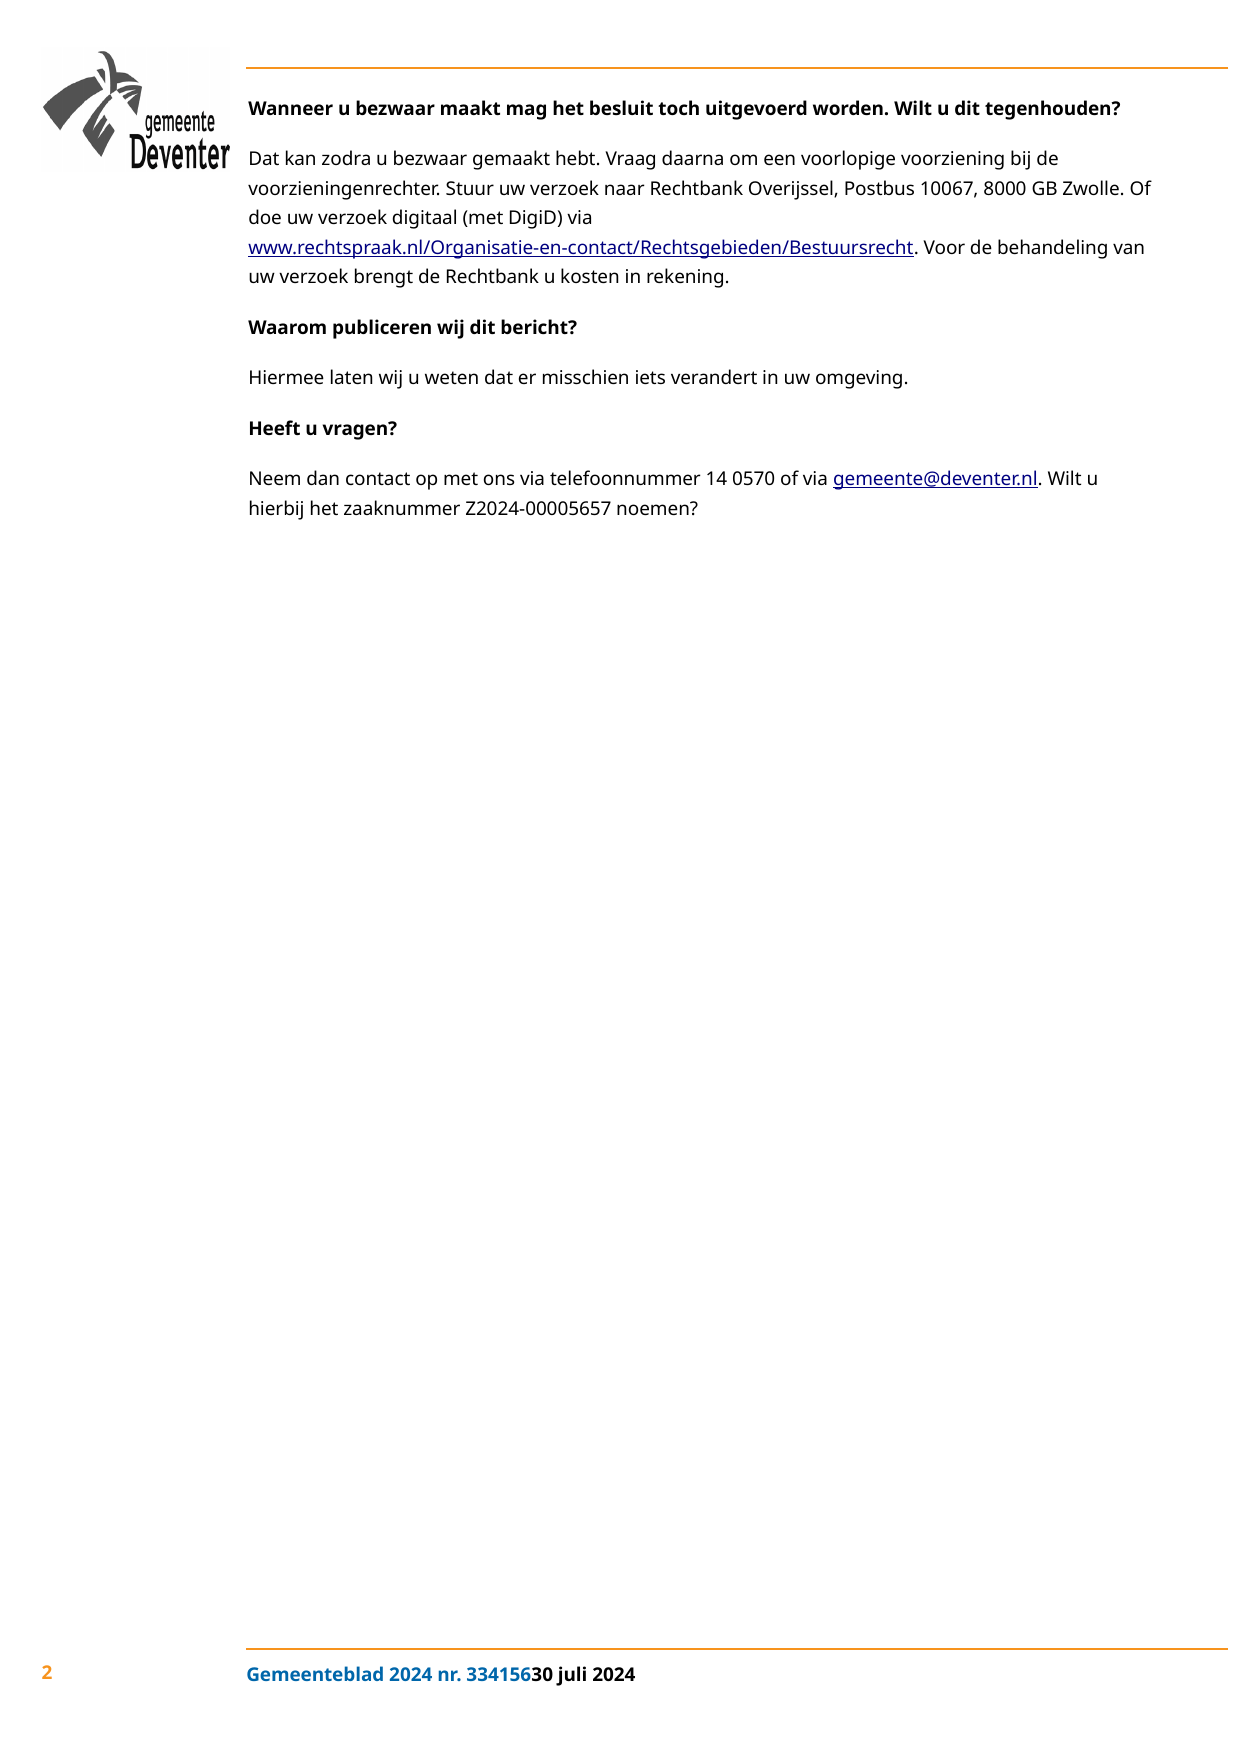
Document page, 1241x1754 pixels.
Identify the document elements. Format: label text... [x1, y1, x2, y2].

text Wanneer u bezwaar maakt mag het besluit toch uitgevoerd worden. Wilt u dit tegenhouden? [248, 95, 1152, 121]
text Neem dan contact op met ons via telefoonnummer 14 0570 of via gemeente@deventer.nl. Wilt u hierbij het zaaknummer Z2024-00005657 noemen? [248, 465, 1152, 521]
text Heeft u vragen? [248, 415, 1152, 441]
text Hiermee laten wij u weten dat er misschien iets verandert in uw omgeving. [248, 364, 1152, 390]
text Waarom publiceren wij dit bericht? [248, 314, 1152, 340]
picture [41, 47, 231, 172]
text Dat kan zodra u bezwaar gemaakt hebt. Vraag daarna om een voorlopige voorziening bij de voorzieningenrechter. Stuur uw verzoek naar Rechtbank Overijssel, Postbus 10067, 8000 GB Zwolle. Of doe uw verzoek digitaal (met DigiD) via www.rechtspraak.nl/Organisatie-en-contact/Rechtsgebieden/Bestuursrecht. Voor de behandeling van uw verzoek brengt de Rechtbank u kosten in rekening. [248, 145, 1152, 289]
